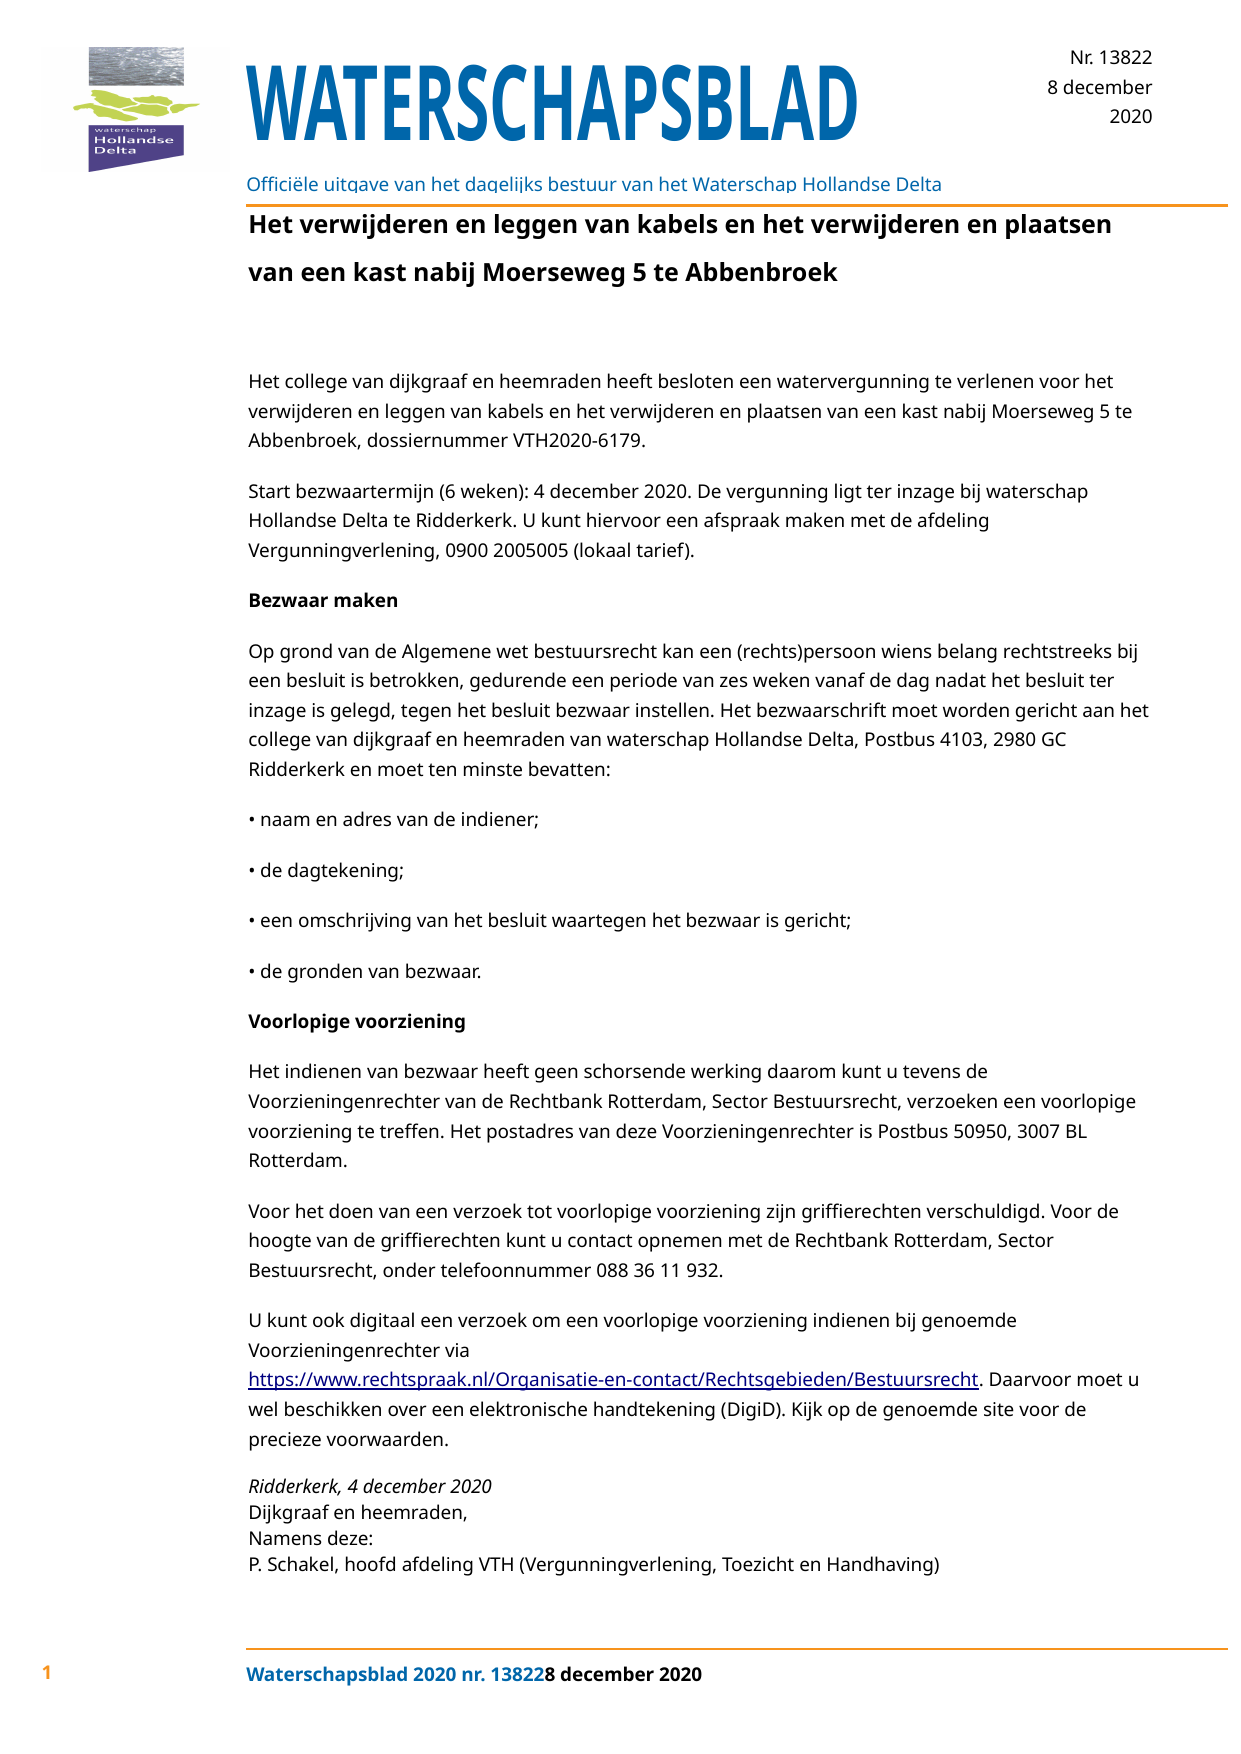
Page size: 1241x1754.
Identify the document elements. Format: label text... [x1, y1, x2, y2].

text U kunt ook digitaal een verzoek om een voorlopige voorziening indienen bij genoemde Voorzieningenrechter via https://www.rechtspraak.nl/Organisatie-en-contact/Rechtsgebieden/Bestuursrecht. Daarvoor moet u wel beschikken over een elektronische handtekening (DigiD). Kijk op de genoemde site voor de precieze voorwaarden. [248, 1307, 1152, 1452]
text Namens deze: [248, 1525, 1152, 1551]
text Dijkgraaf en heemraden, [248, 1499, 1152, 1525]
text Het indienen van bezwaar heeft geen schorsende werking daarom kunt u tevens de Voorzieningenrechter van de Rechtbank Rotterdam, Sector Bestuursrecht, verzoeken een voorlopige voorziening te treffen. Het postadres van deze Voorzieningenrechter is Postbus 50950, 3007 BL Rotterdam. [248, 1059, 1152, 1173]
text Voorlopige voorziening [248, 1008, 1152, 1034]
text Bezwaar maken [248, 587, 1152, 613]
text P. Schakel, hoofd afdeling VTH (Vergunningverlening, Toezicht en Handhaving) [248, 1551, 1152, 1577]
text • de gronden van bezwaar. [248, 958, 1152, 984]
text Het college van dijkgraaf en heemraden heeft besloten een watervergunning te verlenen voor het verwijderen en leggen van kabels en het verwijderen en plaatsen van een kast nabij Moerseweg 5 te Abbenbroek, dossiernummer VTH2020-6179. [248, 368, 1152, 453]
text Start bezwaartermijn (6 weken): 4 december 2020. De vergunning ligt ter inzage bij waterschap Hollandse Delta te Ridderkerk. U kunt hiervoor een afspraak maken met de afdeling Vergunningverlening, 0900 2005005 (lokaal tarief). [248, 478, 1152, 563]
text Het verwijderen en leggen van kabels en het verwijderen en plaatsen van een kast nabij Moerseweg 5 te Abbenbroek [248, 207, 1152, 288]
text Voor het doen van een verzoek tot voorlopige voorziening zijn griffierechten verschuldigd. Voor de hoogte van de griffierechten kunt u contact opnemen met de Rechtbank Rotterdam, Sector Bestuursrecht, onder telefoonnummer 088 36 11 932. [248, 1198, 1152, 1283]
text Op grond van de Algemene wet bestuursrecht kan een (rechts)persoon wiens belang rechtstreeks bij een besluit is betrokken, gedurende een periode van zes weken vanaf de dag nadat het besluit ter inzage is gelegd, tegen het besluit bezwaar instellen. Het bezwaarschrift moet worden gericht aan het college van dijkgraaf en heemraden van waterschap Hollandse Delta, Postbus 4103, 2980 GC Ridderkerk en moet ten minste bevatten: [248, 638, 1152, 782]
text • een omschrijving van het besluit waartegen het bezwaar is gericht; [248, 907, 1152, 933]
text • de dagtekening; [248, 857, 1152, 883]
text • naam en adres van de indiener; [248, 807, 1152, 832]
text Ridderkerk, 4 december 2020 [248, 1474, 1152, 1499]
picture [41, 47, 231, 172]
